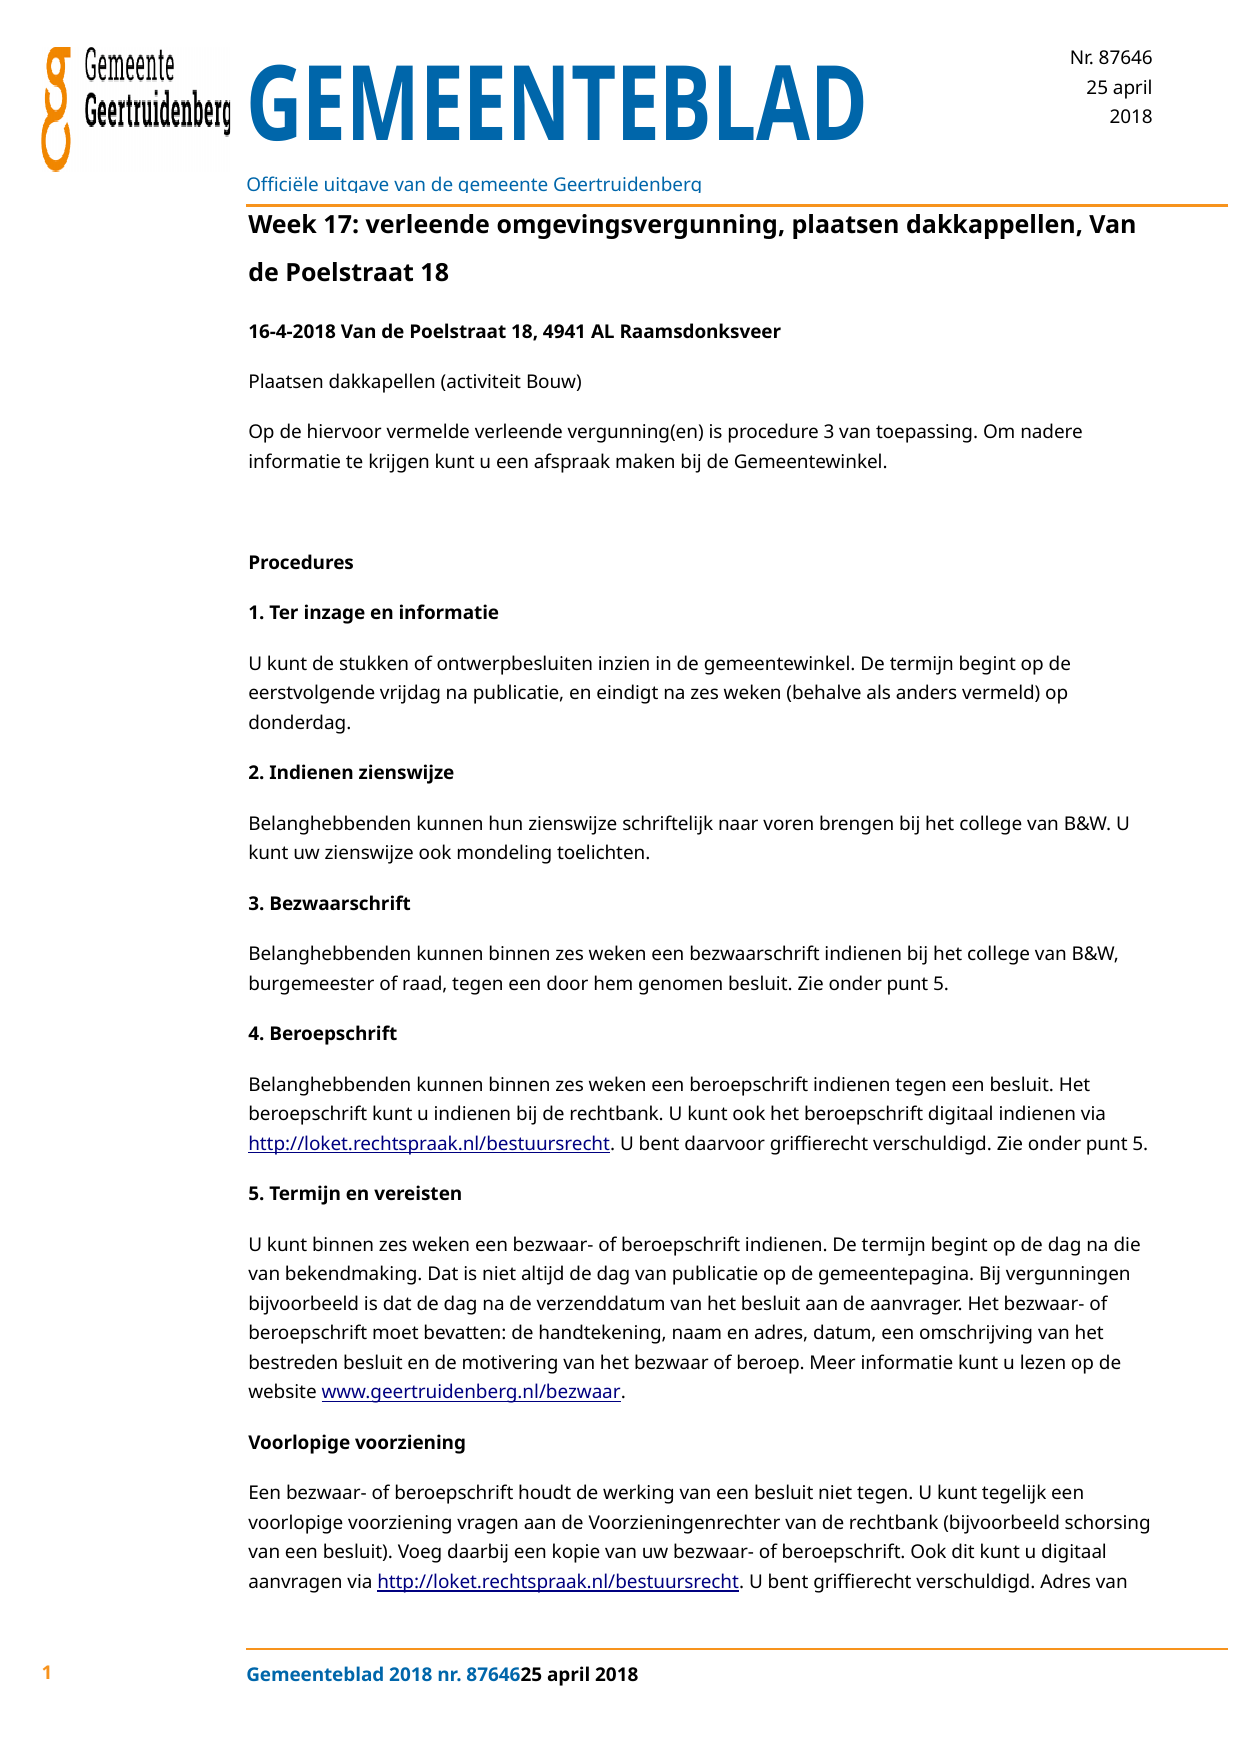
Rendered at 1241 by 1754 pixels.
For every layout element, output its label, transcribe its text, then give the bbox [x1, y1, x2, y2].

text Plaatsen dakkapellen (activiteit Bouw) [248, 368, 1152, 394]
text Een bezwaar- of beroepschrift houdt de werking van een besluit niet tegen. U kunt tegelijk een voorlopige voorziening vragen aan de Voorzieningenrechter van de rechtbank (bijvoorbeeld schorsing van een besluit). Voeg daarbij een kopie van uw bezwaar- of beroepschrift. Ook dit kunt u digitaal aanvragen via http://loket.rechtspraak.nl/bestuursrecht. U bent griffierecht verschuldigd. Adres van [248, 1479, 1152, 1594]
text 5. Termijn en vereisten [248, 1180, 1152, 1206]
text Week 17: verleende omgevingsvergunning, plaatsen dakkappellen, Van de Poelstraat 18 [248, 207, 1152, 288]
text Op de hiervoor vermelde verleende vergunning(en) is procedure 3 van toepassing. Om nadere informatie te krijgen kunt u een afspraak maken bij de Gemeentewinkel. [248, 419, 1152, 474]
text U kunt binnen zes weken een bezwaar- of beroepschrift indienen. De termijn begint op de dag na die van bekendmaking. Dat is niet altijd de dag van publicatie op de gemeentepagina. Bij vergunningen bijvoorbeeld is dat de dag na de verzenddatum van het besluit aan de aanvrager. Het bezwaar- of beroepschrift moet bevatten: de handtekening, naam en adres, datum, een omschrijving van het bestreden besluit en de motivering van het bezwaar of beroep. Meer informatie kunt u lezen op de website www.geertruidenberg.nl/bezwaar. [248, 1231, 1152, 1404]
text 16-4-2018 Van de Poelstraat 18, 4941 AL Raamsdonksveer [248, 318, 1152, 344]
text Procedures [248, 549, 1152, 575]
text Voorlopige voorziening [248, 1429, 1152, 1455]
text 1. Ter inzage en informatie [248, 599, 1152, 625]
text 3. Bezwaarschrift [248, 890, 1152, 916]
text Belanghebbenden kunnen binnen zes weken een bezwaarschrift indienen bij het college van B&W, burgemeester of raad, tegen een door hem genomen besluit. Zie onder punt 5. [248, 940, 1152, 996]
text 2. Indienen zienswijze [248, 759, 1152, 785]
text Belanghebbenden kunnen binnen zes weken een beroepschrift indienen tegen een besluit. Het beroepschrift kunt u indienen bij de rechtbank. U kunt ook het beroepschrift digitaal indienen via http://loket.rechtspraak.nl/bestuursrecht. U bent daarvoor griffierecht verschuldigd. Zie onder punt 5. [248, 1071, 1152, 1156]
picture [41, 47, 231, 172]
text Belanghebbenden kunnen hun zienswijze schriftelijk naar voren brengen bij het college van B&W. U kunt uw zienswijze ook mondeling toelichten. [248, 810, 1152, 865]
text 4. Beroepschrift [248, 1020, 1152, 1046]
text U kunt de stukken of ontwerpbesluiten inzien in de gemeentewinkel. De termijn begint op de eerstvolgende vrijdag na publicatie, en eindigt na zes weken (behalve als anders vermeld) op donderdag. [248, 650, 1152, 735]
